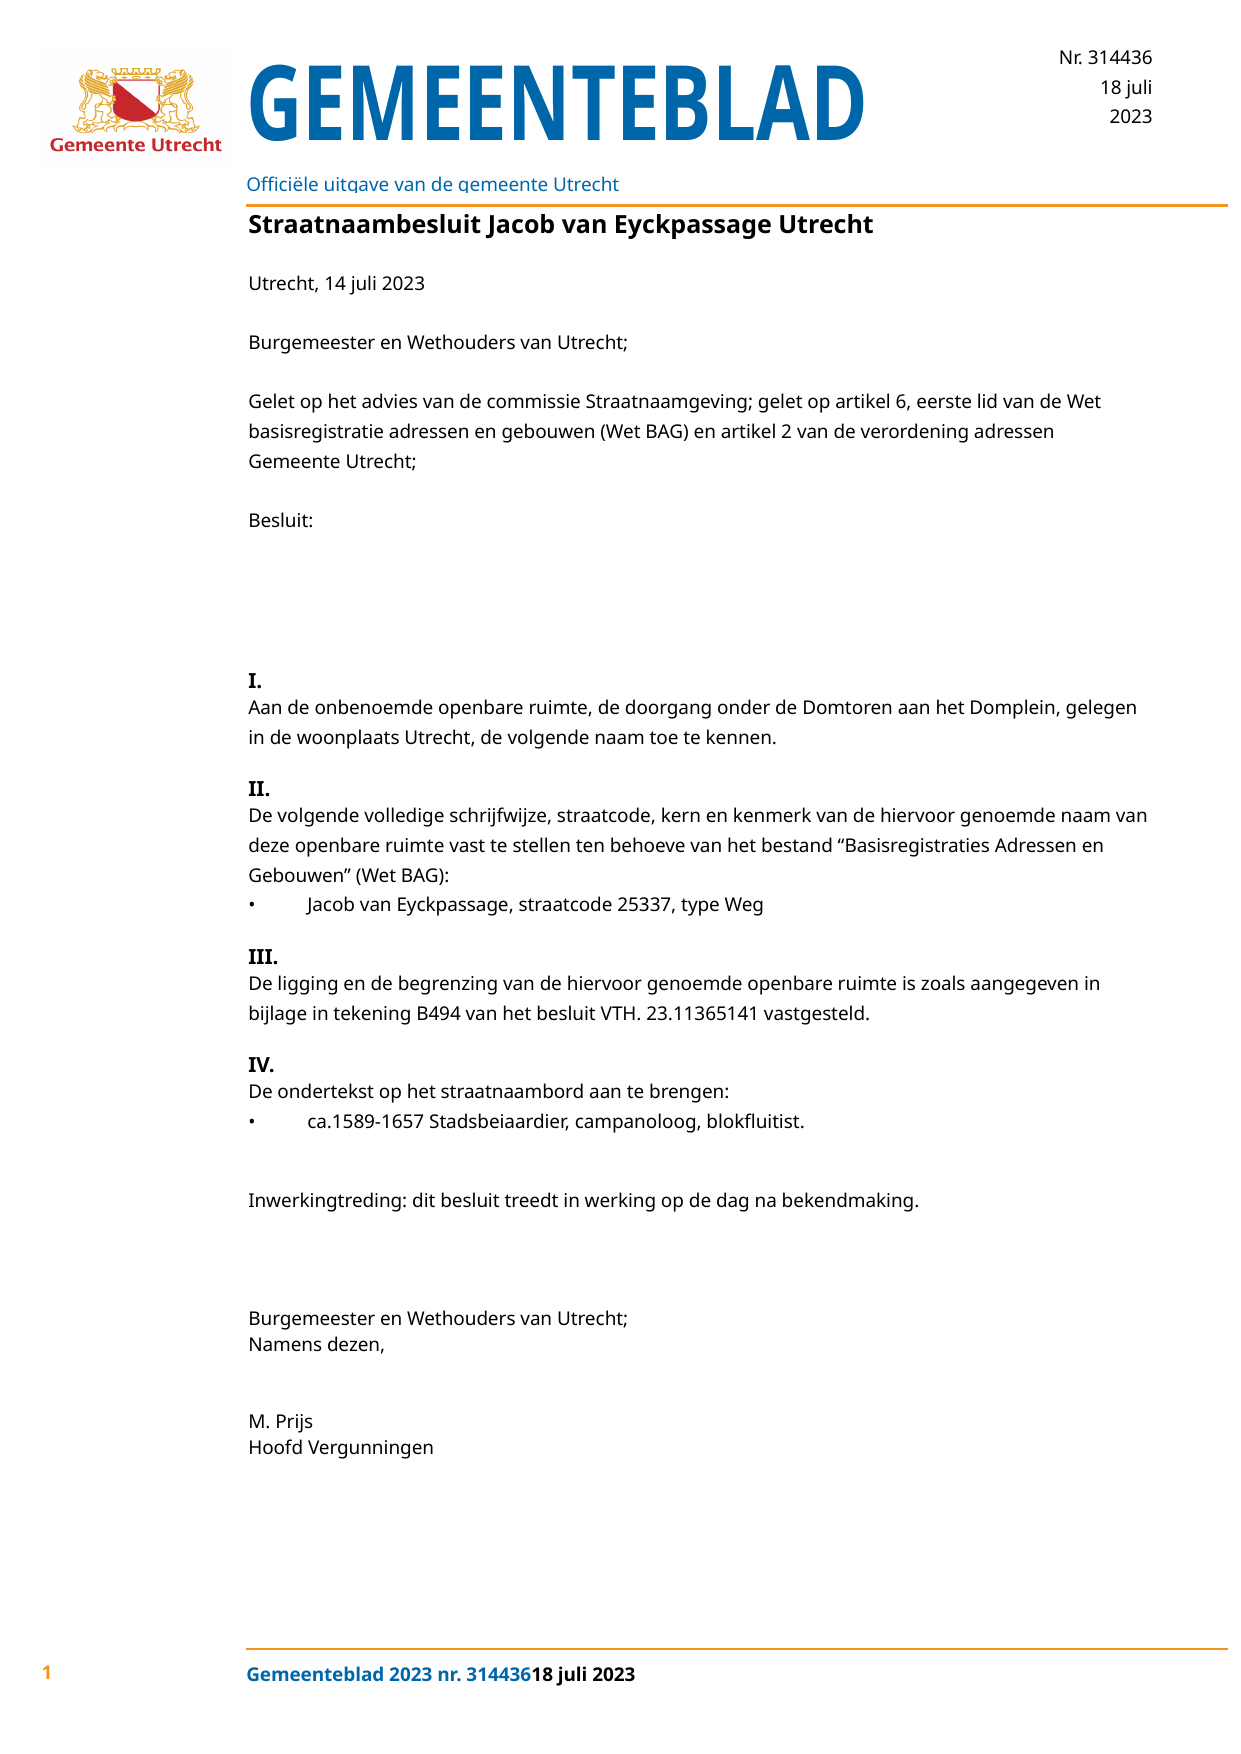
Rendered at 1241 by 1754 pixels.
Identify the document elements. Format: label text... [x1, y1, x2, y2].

text Gelet op het advies van de commissie Straatnaamgeving; gelet op artikel 6, eerste lid van de Wet basisregistratie adressen en gebouwen (Wet BAG) en artikel 2 van de verordening adressen Gemeente Utrecht; [248, 389, 1152, 473]
text I. [248, 666, 1152, 694]
text Hoofd Vergunningen [248, 1434, 1152, 1460]
text Besluit: [248, 507, 1152, 533]
text De volgende volledige schrijfwijze, straatcode, kern en kenmerk van de hiervoor genoemde naam van deze openbare ruimte vast te stellen ten behoeve van het bestand “Basisregistraties Adressen en Gebouwen” (Wet BAG): [248, 803, 1152, 888]
list Jacob van Eyckpassage, straatcode 25337, type Weg [248, 891, 1152, 917]
list ca.1589-1657 Stadsbeiaardier, campanoloog, blokfluitist. [248, 1108, 1152, 1134]
text Utrecht, 14 juli 2023 [248, 270, 1152, 296]
text Burgemeester en Wethouders van Utrecht; [248, 1306, 1152, 1331]
text III. [248, 942, 1152, 970]
text II. [248, 774, 1152, 803]
text Aan de onbenoemde openbare ruimte, de doorgang onder de Domtoren aan het Domplein, gelegen in de woonplaats Utrecht, de volgende naam toe te kennen. [248, 694, 1152, 749]
text De ondertekst op het straatnaambord aan te brengen: [248, 1079, 1152, 1104]
text Straatnaambesluit Jacob van Eyckpassage Utrecht [248, 207, 1152, 241]
text De ligging en de begrenzing van de hiervoor genoemde openbare ruimte is zoals aangegeven in bijlage in tekening B494 van het besluit VTH. 23.11365141 vastgesteld. [248, 970, 1152, 1026]
text Namens dezen, [248, 1331, 1152, 1357]
text Burgemeester en Wethouders van Utrecht; [248, 329, 1152, 355]
picture [41, 47, 231, 172]
text Inwerkingtreding: dit besluit treedt in werking op de dag na bekendmaking. [248, 1187, 1152, 1213]
text IV. [248, 1050, 1152, 1079]
text M. Prijs [248, 1408, 1152, 1434]
